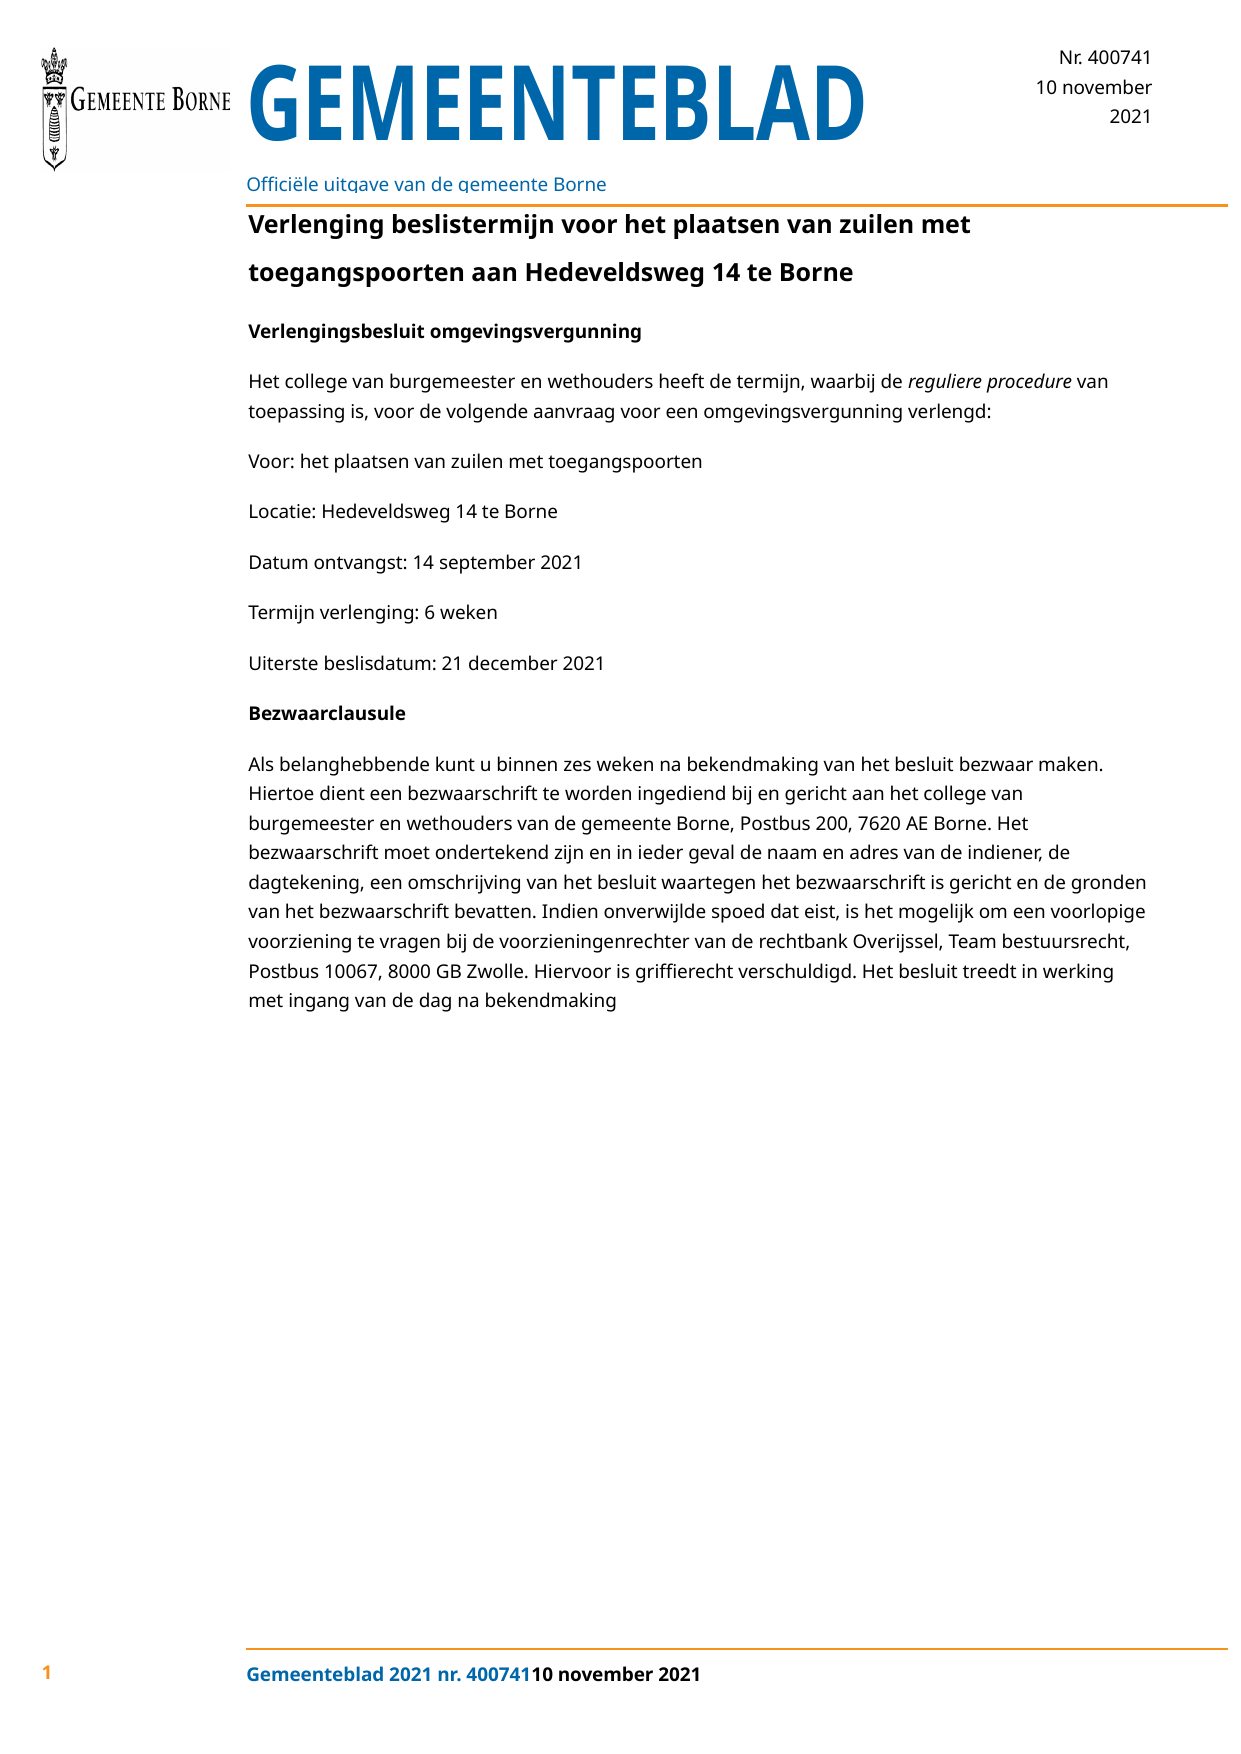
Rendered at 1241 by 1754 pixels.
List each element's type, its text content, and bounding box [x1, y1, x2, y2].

text Voor: het plaatsen van zuilen met toegangspoorten [248, 448, 1152, 474]
text Het college van burgemeester en wethouders heeft de termijn, waarbij de reguliere procedure van toepassing is, voor de volgende aanvraag voor een omgevingsvergunning verlengd: [248, 368, 1152, 424]
text Datum ontvangst: 14 september 2021 [248, 549, 1152, 575]
text Termijn verlenging: 6 weken [248, 599, 1152, 625]
text Uiterste beslisdatum: 21 december 2021 [248, 650, 1152, 676]
text Als belanghebbende kunt u binnen zes weken na bekendmaking van het besluit bezwaar maken. Hiertoe dient een bezwaarschrift te worden ingediend bij en gericht aan het college van burgemeester en wethouders van de gemeente Borne, Postbus 200, 7620 AE Borne. Het bezwaarschrift moet ondertekend zijn en in ieder geval de naam en adres van de indiener, de dagtekening, een omschrijving van het besluit waartegen het bezwaarschrift is gericht en de gronden van het bezwaarschrift bevatten. Indien onverwijlde spoed dat eist, is het mogelijk om een voorlopige voorziening te vragen bij de voorzieningenrechter van de rechtbank Overijssel, Team bestuursrecht, Postbus 10067, 8000 GB Zwolle. Hiervoor is griffierecht verschuldigd. Het besluit treedt in werking met ingang van de dag na bekendmaking [248, 751, 1152, 1013]
text Locatie: Hedeveldsweg 14 te Borne [248, 499, 1152, 524]
text Bezwaarclausule [248, 700, 1152, 726]
text Verlengingsbesluit omgevingsvergunning [248, 318, 1152, 344]
picture [41, 47, 231, 172]
text Verlenging beslistermijn voor het plaatsen van zuilen met toegangspoorten aan Hedeveldsweg 14 te Borne [248, 207, 1152, 288]
